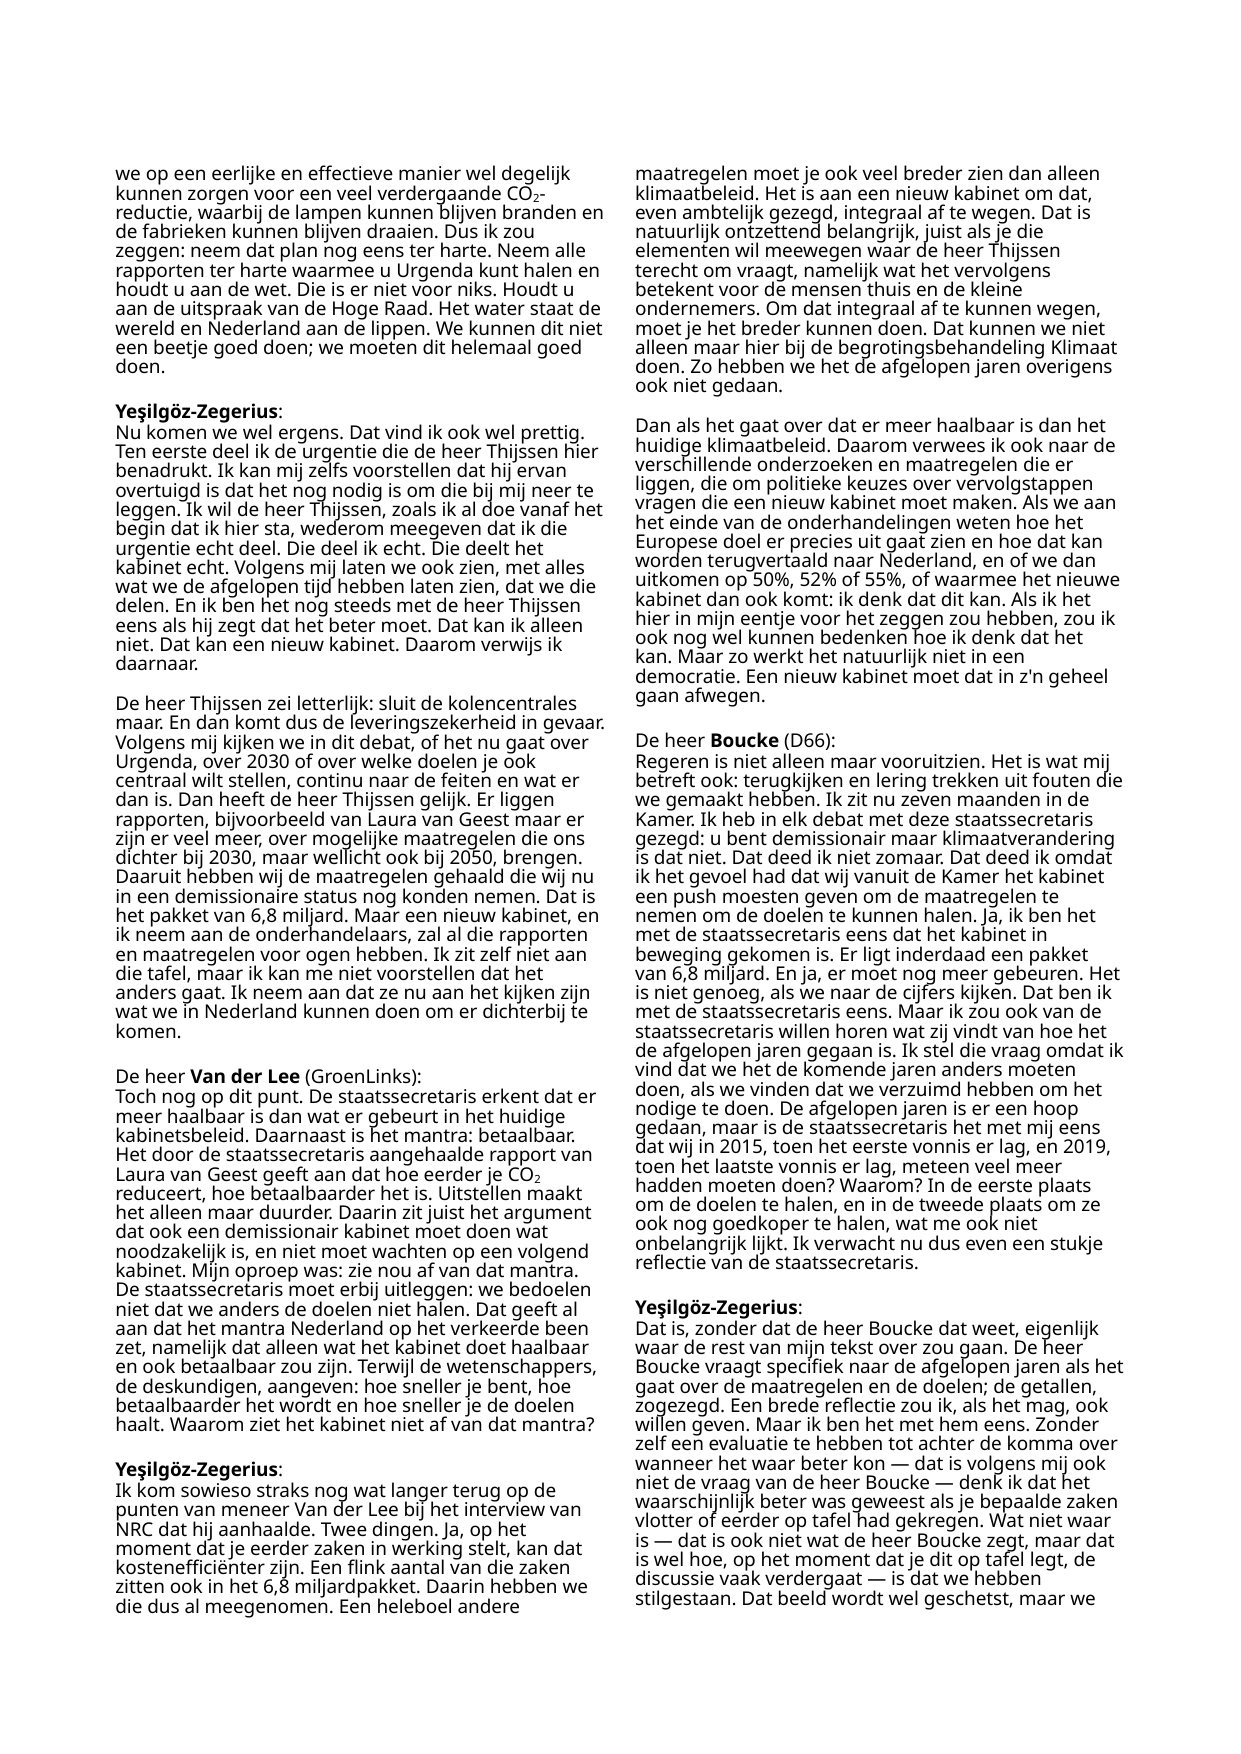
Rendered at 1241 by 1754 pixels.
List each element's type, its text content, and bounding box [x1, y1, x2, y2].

text Yeşilgöz-Zegerius: [635, 1294, 1125, 1320]
text Toch nog op dit punt. De staatssecretaris erkent dat er meer haalbaar is dan wat er gebeurt in het huidige kabinetsbeleid. Daarnaast is het mantra: betaalbaar. Het door de staatssecretaris aangehaalde rapport van Laura van Geest geeft aan dat hoe eerder je CO2 reduceert, hoe betaalbaarder het is. Uitstellen maakt het alleen maar duurder. Daarin zit juist het argument dat ook een demissionair kabinet moet doen wat noodzakelijk is, en niet moet wachten op een volgend kabinet. Mijn oproep was: zie nou af van dat mantra. De staatssecretaris moet erbij uitleggen: we bedoelen niet dat we anders de doelen niet halen. Dat geeft al aan dat het mantra Nederland op het verkeerde been zet, namelijk dat alleen wat het kabinet doet haalbaar en ook betaalbaar zou zijn. Terwijl de wetenschappers, de deskundigen, aangeven: hoe sneller je bent, hoe betaalbaarder het wordt en hoe sneller je de doelen haalt. Waarom ziet het kabinet niet af van dat mantra? [115, 1088, 605, 1435]
text Ik kom sowieso straks nog wat langer terug op de punten van meneer Van der Lee bij het interview van NRC dat hij aanhaalde. Twee dingen. Ja, op het moment dat je eerder zaken in werking stelt, kan dat kostenefficiënter zijn. Een flink aantal van die zaken zitten ook in het 6,8 miljardpakket. Daarin hebben we die dus al meegenomen. Een heleboel andere [115, 1482, 605, 1617]
text Yeşilgöz-Zegerius: [115, 398, 605, 424]
text De heer Boucke (D66): [635, 727, 1125, 753]
text De heer Thijssen zei letterlijk: sluit de kolencentrales maar. En dan komt dus de leveringszekerheid in gevaar. Volgens mij kijken we in dit debat, of het nu gaat over Urgenda, over 2030 of over welke doelen je ook centraal wilt stellen, continu naar de feiten en wat er dan is. Dan heeft de heer Thijssen gelijk. Er liggen rapporten, bijvoorbeeld van Laura van Geest maar er zijn er veel meer, over mogelijke maatregelen die ons dichter bij 2030, maar wellicht ook bij 2050, brengen. Daaruit hebben wij de maatregelen gehaald die wij nu in een demissionaire status nog konden nemen. Dat is het pakket van 6,8 miljard. Maar een nieuw kabinet, en ik neem aan de onderhandelaars, zal al die rapporten en maatregelen voor ogen hebben. Ik zit zelf niet aan die tafel, maar ik kan me niet voorstellen dat het anders gaat. Ik neem aan dat ze nu aan het kijken zijn wat we in Nederland kunnen doen om er dichterbij te komen. [115, 695, 605, 1042]
text Dan als het gaat over dat er meer haalbaar is dan het huidige klimaatbeleid. Daarom verwees ik ook naar de verschillende onderzoeken en maatregelen die er liggen, die om politieke keuzes over vervolgstappen vragen die een nieuw kabinet moet maken. Als we aan het einde van de onderhandelingen weten hoe het Europese doel er precies uit gaat zien en hoe dat kan worden terugvertaald naar Nederland, en of we dan uitkomen op 50%, 52% of 55%, of waarmee het nieuwe kabinet dan ook komt: ik denk dat dit kan. Als ik het hier in mijn eentje voor het zeggen zou hebben, zou ik ook nog wel kunnen bedenken hoe ik denk dat het kan. Maar zo werkt het natuurlijk niet in een democratie. Een nieuw kabinet moet dat in z'n geheel gaan afwegen. [635, 417, 1125, 706]
text Dat is, zonder dat de heer Boucke dat weet, eigenlijk waar de rest van mijn tekst over zou gaan. De heer Boucke vraagt specifiek naar de afgelopen jaren als het gaat over de maatregelen en de doelen; de getallen, zogezegd. Een brede reflectie zou ik, als het mag, ook willen geven. Maar ik ben het met hem eens. Zonder zelf een evaluatie te hebben tot achter de komma over wanneer het waar beter kon — dat is volgens mij ook niet de vraag van de heer Boucke — denk ik dat het waarschijnlijk beter was geweest als je bepaalde zaken vlotter of eerder op tafel had gekregen. Wat niet waar is — dat is ook niet wat de heer Boucke zegt, maar dat is wel hoe, op het moment dat je dit op tafel legt, de discussie vaak verdergaat — is dat we hebben stilgestaan. Dat beeld wordt wel geschetst, maar we [635, 1320, 1125, 1609]
text maatregelen moet je ook veel breder zien dan alleen klimaatbeleid. Het is aan een nieuw kabinet om dat, even ambtelijk gezegd, integraal af te wegen. Dat is natuurlijk ontzettend belangrijk, juist als je die elementen wil meewegen waar de heer Thijssen terecht om vraagt, namelijk wat het vervolgens betekent voor de mensen thuis en de kleine ondernemers. Om dat integraal af te kunnen wegen, moet je het breder kunnen doen. Dat kunnen we niet alleen maar hier bij de begrotingsbehandeling Klimaat doen. Zo hebben we het de afgelopen jaren overigens ook niet gedaan. [635, 165, 1125, 397]
text Nu komen we wel ergens. Dat vind ik ook wel prettig. Ten eerste deel ik de urgentie die de heer Thijssen hier benadrukt. Ik kan mij zelfs voorstellen dat hij ervan overtuigd is dat het nog nodig is om die bij mij neer te leggen. Ik wil de heer Thijssen, zoals ik al doe vanaf het begin dat ik hier sta, wederom meegeven dat ik die urgentie echt deel. Die deel ik echt. Die deelt het kabinet echt. Volgens mij laten we ook zien, met alles wat we de afgelopen tijd hebben laten zien, dat we die delen. En ik ben het nog steeds met de heer Thijssen eens als hij zegt dat het beter moet. Dat kan ik alleen niet. Dat kan een nieuw kabinet. Daarom verwijs ik daarnaar. [115, 424, 605, 674]
text Regeren is niet alleen maar vooruitzien. Het is wat mij betreft ook: terugkijken en lering trekken uit fouten die we gemaakt hebben. Ik zit nu zeven maanden in de Kamer. Ik heb in elk debat met deze staatssecretaris gezegd: u bent demissionair maar klimaatverandering is dat niet. Dat deed ik niet zomaar. Dat deed ik omdat ik het gevoel had dat wij vanuit de Kamer het kabinet een push moesten geven om de maatregelen te nemen om de doelen te kunnen halen. Ja, ik ben het met de staatssecretaris eens dat het kabinet in beweging gekomen is. Er ligt inderdaad een pakket van 6,8 miljard. En ja, er moet nog meer gebeuren. Het is niet genoeg, als we naar de cijfers kijken. Dat ben ik met de staatssecretaris eens. Maar ik zou ook van de staatssecretaris willen horen wat zij vindt van hoe het de afgelopen jaren gegaan is. Ik stel die vraag omdat ik vind dat we het de komende jaren anders moeten doen, als we vinden dat we verzuimd hebben om het nodige te doen. De afgelopen jaren is er een hoop gedaan, maar is de staatssecretaris het met mij eens dat wij in 2015, toen het eerste vonnis er lag, en 2019, toen het laatste vonnis er lag, meteen veel meer hadden moeten doen? Waarom? In de eerste plaats om de doelen te halen, en in de tweede plaats om ze ook nog goedkoper te halen, wat me ook niet onbelangrijk lijkt. Ik verwacht nu dus even een stukje reflectie van de staatssecretaris. [635, 753, 1125, 1273]
text Yeşilgöz-Zegerius: [115, 1456, 605, 1482]
text De heer Van der Lee (GroenLinks): [115, 1063, 605, 1088]
text we op een eerlijke en effectieve manier wel degelijk kunnen zorgen voor een veel verdergaande CO2-reductie, waarbij de lampen kunnen blijven branden en de fabrieken kunnen blijven draaien. Dus ik zou zeggen: neem dat plan nog eens ter harte. Neem alle rapporten ter harte waarmee u Urgenda kunt halen en houdt u aan de wet. Die is er niet voor niks. Houdt u aan de uitspraak van de Hoge Raad. Het water staat de wereld en Nederland aan de lippen. We kunnen dit niet een beetje goed doen; we moeten dit helemaal goed doen. [115, 165, 605, 377]
